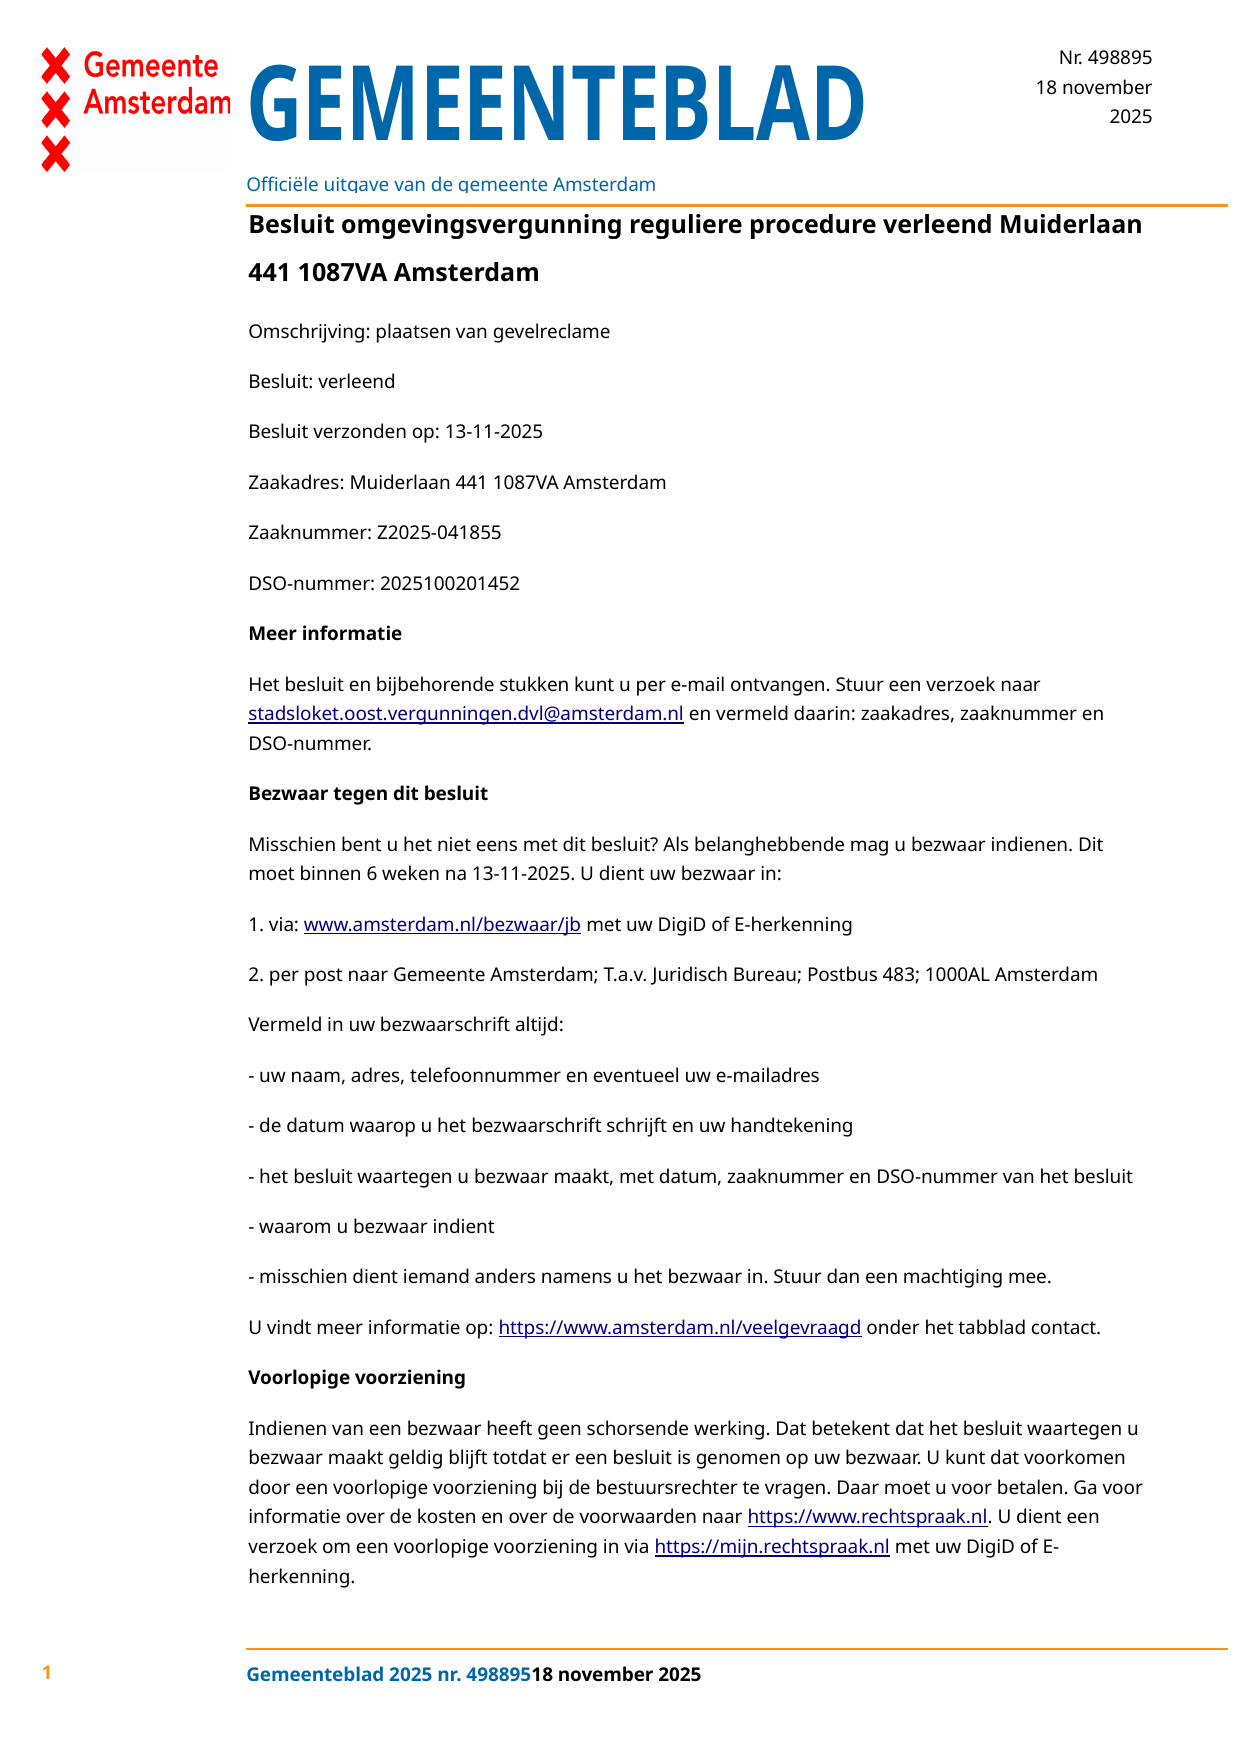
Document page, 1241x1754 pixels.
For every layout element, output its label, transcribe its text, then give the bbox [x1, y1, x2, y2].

text 2. per post naar Gemeente Amsterdam; T.a.v. Juridisch Bureau; Postbus 483; 1000AL Amsterdam [248, 961, 1152, 987]
text U vindt meer informatie op: https://www.amsterdam.nl/veelgevraagd onder het tabblad contact. [248, 1314, 1152, 1340]
text Misschien bent u het niet eens met dit besluit? Als belanghebbende mag u bezwaar indienen. Dit moet binnen 6 weken na 13-11-2025. U dient uw bezwaar in: [248, 831, 1152, 886]
text Besluit verzonden op: 13-11-2025 [248, 419, 1152, 444]
text DSO-nummer: 2025100201452 [248, 570, 1152, 596]
text Besluit: verleend [248, 368, 1152, 394]
text Voorlopige voorziening [248, 1364, 1152, 1390]
text Besluit omgevingsvergunning reguliere procedure verleend Muiderlaan 441 1087VA Amsterdam [248, 207, 1152, 288]
text Zaakadres: Muiderlaan 441 1087VA Amsterdam [248, 469, 1152, 495]
text - waarom u bezwaar indient [248, 1213, 1152, 1239]
text Zaaknummer: Z2025-041855 [248, 519, 1152, 545]
text Bezwaar tegen dit besluit [248, 780, 1152, 806]
text - misschien dient iemand anders namens u het bezwaar in. Stuur dan een machtiging mee. [248, 1264, 1152, 1289]
text Meer informatie [248, 620, 1152, 646]
text - de datum waarop u het bezwaarschrift schrijft en uw handtekening [248, 1112, 1152, 1138]
text Omschrijving: plaatsen van gevelreclame [248, 318, 1152, 344]
text 1. via: www.amsterdam.nl/bezwaar/jb met uw DigiD of E-herkenning [248, 911, 1152, 937]
text Het besluit en bijbehorende stukken kunt u per e-mail ontvangen. Stuur een verzoek naar stadsloket.oost.vergunningen.dvl@amsterdam.nl en vermeld daarin: zaakadres, zaaknummer en DSO-nummer. [248, 671, 1152, 756]
text - het besluit waartegen u bezwaar maakt, met datum, zaaknummer en DSO-nummer van het besluit [248, 1163, 1152, 1189]
text - uw naam, adres, telefoonnummer en eventueel uw e-mailadres [248, 1062, 1152, 1088]
text Vermeld in uw bezwaarschrift altijd: [248, 1012, 1152, 1037]
picture [41, 47, 231, 172]
text Indienen van een bezwaar heeft geen schorsende werking. Dat betekent dat het besluit waartegen u bezwaar maakt geldig blijft totdat er een besluit is genomen op uw bezwaar. U kunt dat voorkomen door een voorlopige voorziening bij de bestuursrechter te vragen. Daar moet u voor betalen. Ga voor informatie over de kosten en over de voorwaarden naar https://www.rechtspraak.nl. U dient een verzoek om een voorlopige voorziening in via https://mijn.rechtspraak.nl met uw DigiD of E-herkenning. [248, 1415, 1152, 1589]
